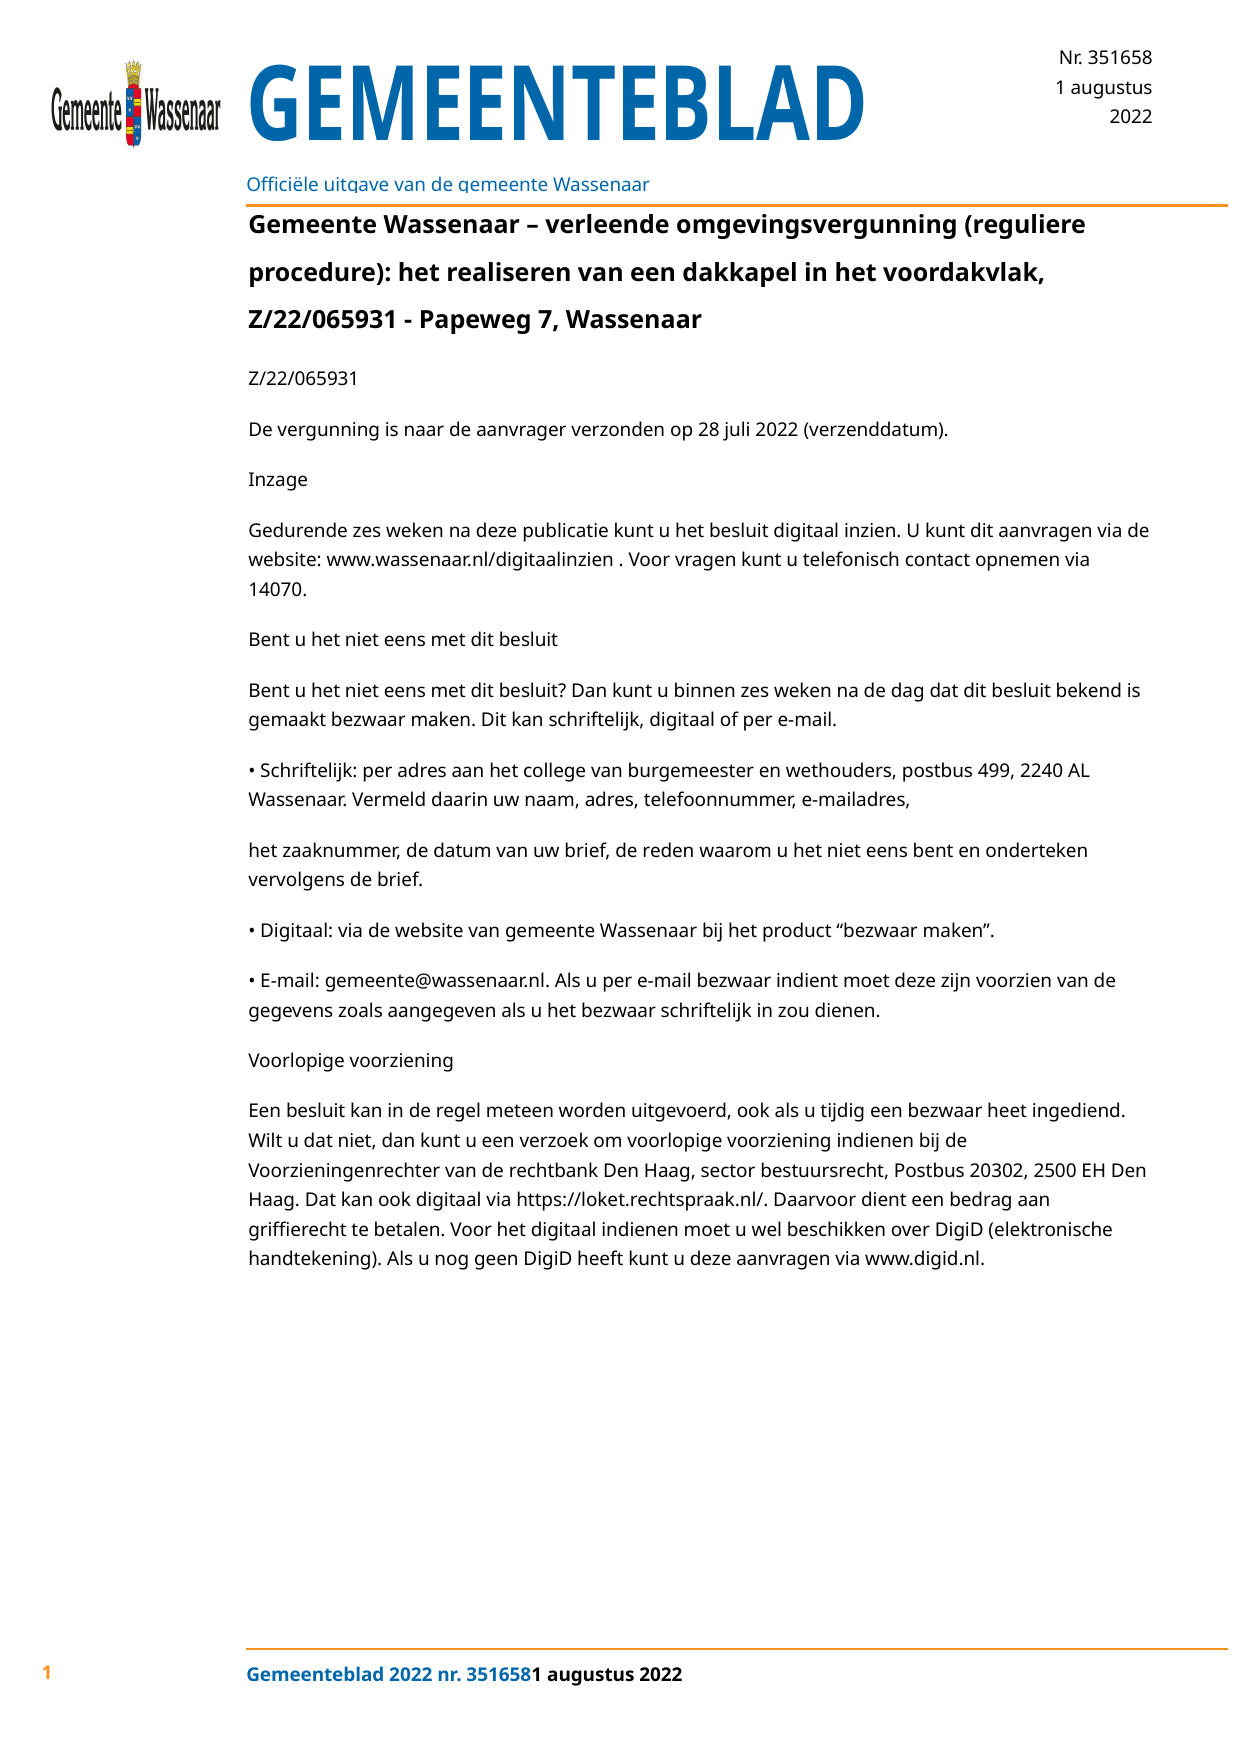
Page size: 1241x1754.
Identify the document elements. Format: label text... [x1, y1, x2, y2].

text • Digitaal: via de website van gemeente Wassenaar bij het product “bezwaar maken”. [248, 917, 1152, 942]
text • E-mail: gemeente@wassenaar.nl. Als u per e-mail bezwaar indient moet deze zijn voorzien van de gegevens zoals aangegeven als u het bezwaar schriftelijk in zou dienen. [248, 967, 1152, 1022]
text Een besluit kan in de regel meteen worden uitgevoerd, ook als u tijdig een bezwaar heet ingediend. Wilt u dat niet, dan kunt u een verzoek om voorlopige voorziening indienen bij de Voorzieningenrechter van de rechtbank Den Haag, sector bestuursrecht, Postbus 20302, 2500 EH Den Haag. Dat kan ook digitaal via https://loket.rechtspraak.nl/. Daarvoor dient een bedrag aan griffierecht te betalen. Voor het digitaal indienen moet u wel beschikken over DigiD (elektronische handtekening). Als u nog geen DigiD heeft kunt u deze aanvragen via www.digid.nl. [248, 1098, 1152, 1271]
text Voorlopige voorziening [248, 1047, 1152, 1073]
text het zaaknummer, de datum van uw brief, de reden waarom u het niet eens bent en onderteken vervolgens de brief. [248, 837, 1152, 892]
text Bent u het niet eens met dit besluit [248, 626, 1152, 652]
text Gedurende zes weken na deze publicatie kunt u het besluit digitaal inzien. U kunt dit aanvragen via de website: www.wassenaar.nl/digitaalinzien . Voor vragen kunt u telefonisch contact opnemen via 14070. [248, 517, 1152, 602]
text Bent u het niet eens met dit besluit? Dan kunt u binnen zes weken na de dag dat dit besluit bekend is gemaakt bezwaar maken. Dit kan schriftelijk, digitaal of per e-mail. [248, 677, 1152, 732]
text De vergunning is naar de aanvrager verzonden op 28 juli 2022 (verzenddatum). [248, 416, 1152, 442]
text Inzage [248, 466, 1152, 492]
text • Schriftelijk: per adres aan het college van burgemeester en wethouders, postbus 499, 2240 AL Wassenaar. Vermeld daarin uw naam, adres, telefoonnummer, e-mailadres, [248, 757, 1152, 812]
picture [41, 47, 231, 172]
text Z/22/065931 [248, 366, 1152, 391]
text Gemeente Wassenaar – verleende omgevingsvergunning (reguliere procedure): het realiseren van een dakkapel in het voordakvlak, Z/22/065931 - Papeweg 7, Wassenaar [248, 207, 1152, 336]
